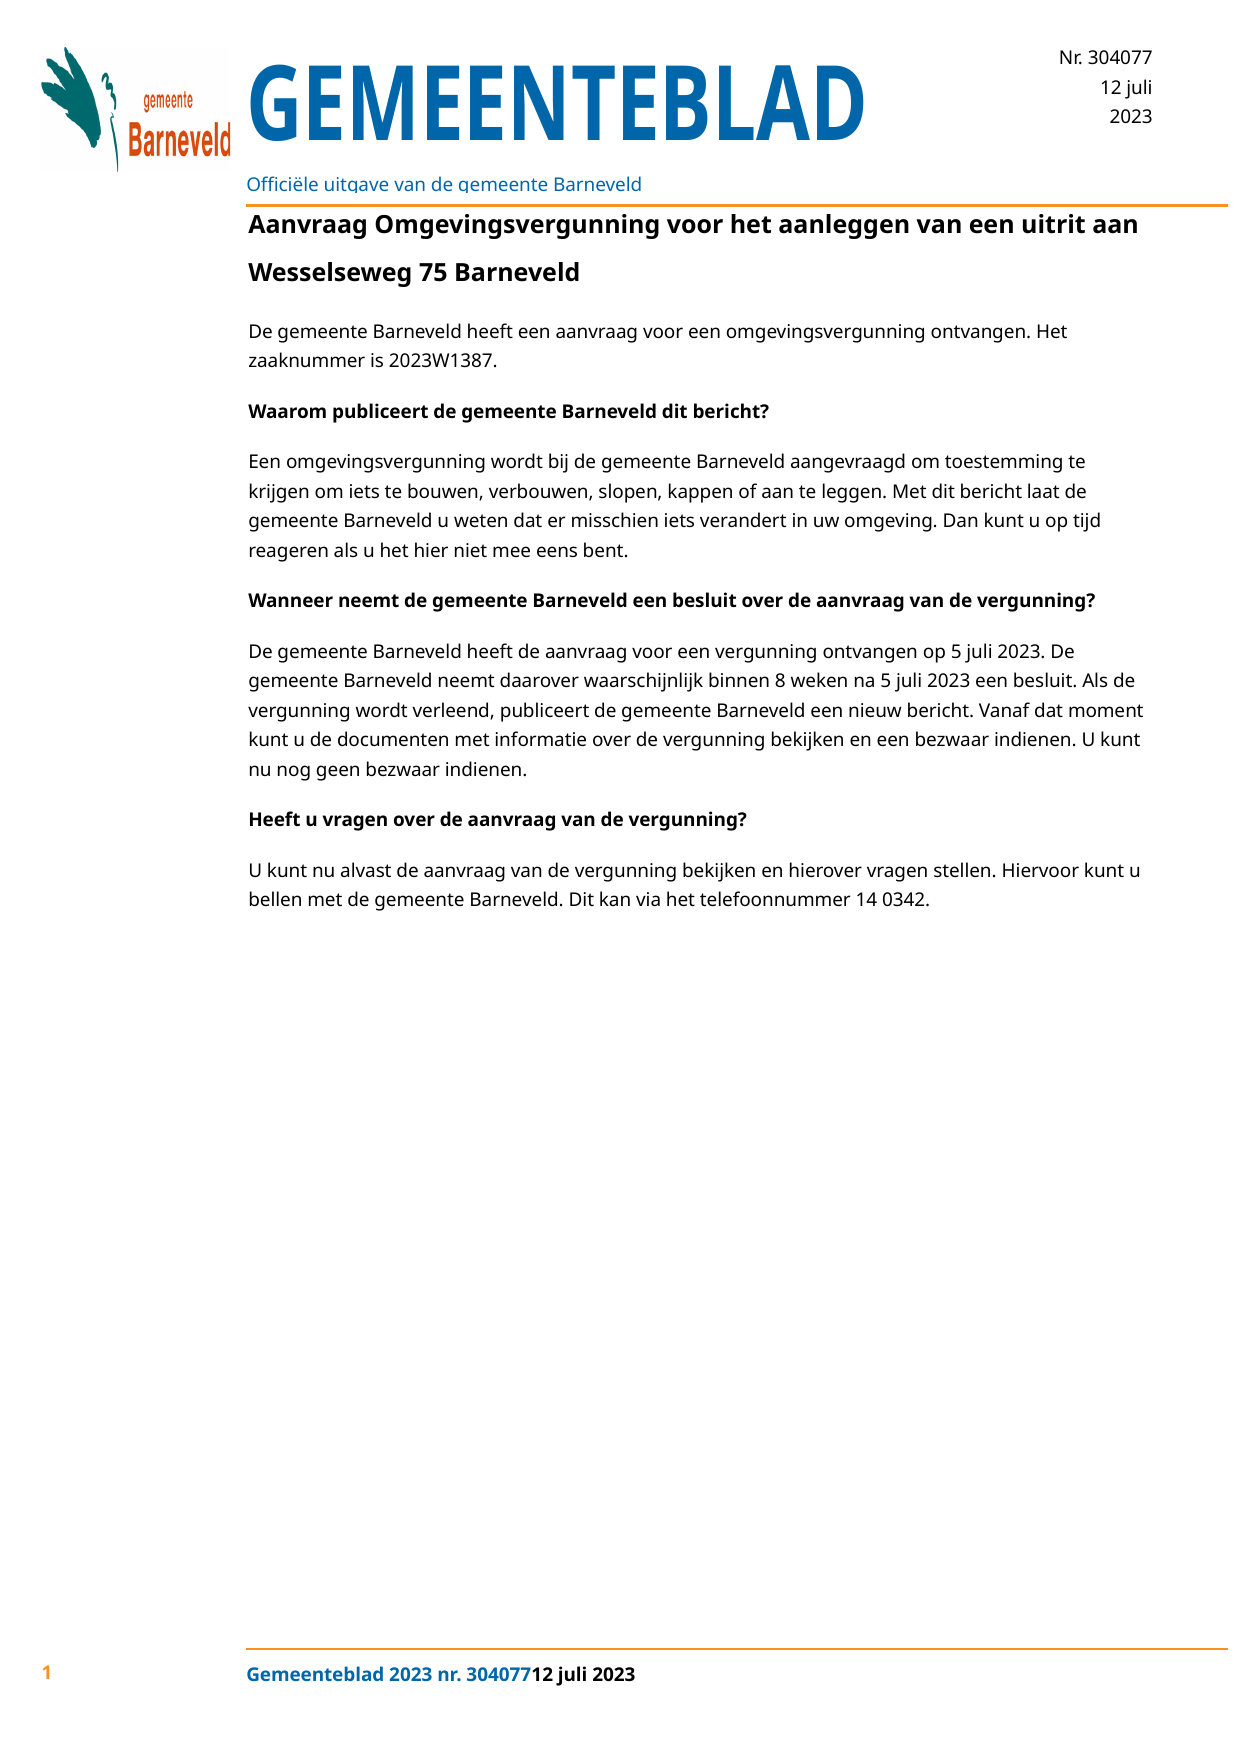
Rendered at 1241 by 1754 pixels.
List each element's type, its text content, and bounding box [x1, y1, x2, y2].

text U kunt nu alvast de aanvraag van de vergunning bekijken en hierover vragen stellen. Hiervoor kunt u bellen met de gemeente Barneveld. Dit kan via het telefoonnummer 14 0342. [248, 857, 1152, 912]
text Aanvraag Omgevingsvergunning voor het aanleggen van een uitrit aan Wesselseweg 75 Barneveld [248, 207, 1152, 288]
text De gemeente Barneveld heeft een aanvraag voor een omgevingsvergunning ontvangen. Het zaaknummer is 2023W1387. [248, 318, 1152, 373]
text Een omgevingsvergunning wordt bij de gemeente Barneveld aangevraagd om toestemming te krijgen om iets te bouwen, verbouwen, slopen, kappen of aan te leggen. Met dit bericht laat de gemeente Barneveld u weten dat er misschien iets verandert in uw omgeving. Dan kunt u op tijd reageren als u het hier niet mee eens bent. [248, 448, 1152, 563]
text De gemeente Barneveld heeft de aanvraag voor een vergunning ontvangen op 5 juli 2023. De gemeente Barneveld neemt daarover waarschijnlijk binnen 8 weken na 5 juli 2023 een besluit. Als de vergunning wordt verleend, publiceert de gemeente Barneveld een nieuw bericht. Vanaf dat moment kunt u de documenten met informatie over de vergunning bekijken en een bezwaar indienen. U kunt nu nog geen bezwaar indienen. [248, 638, 1152, 782]
text Wanneer neemt de gemeente Barneveld een besluit over de aanvraag van de vergunning? [248, 587, 1152, 613]
text Waarom publiceert de gemeente Barneveld dit bericht? [248, 398, 1152, 424]
text Heeft u vragen over de aanvraag van de vergunning? [248, 807, 1152, 832]
picture [41, 47, 231, 172]
